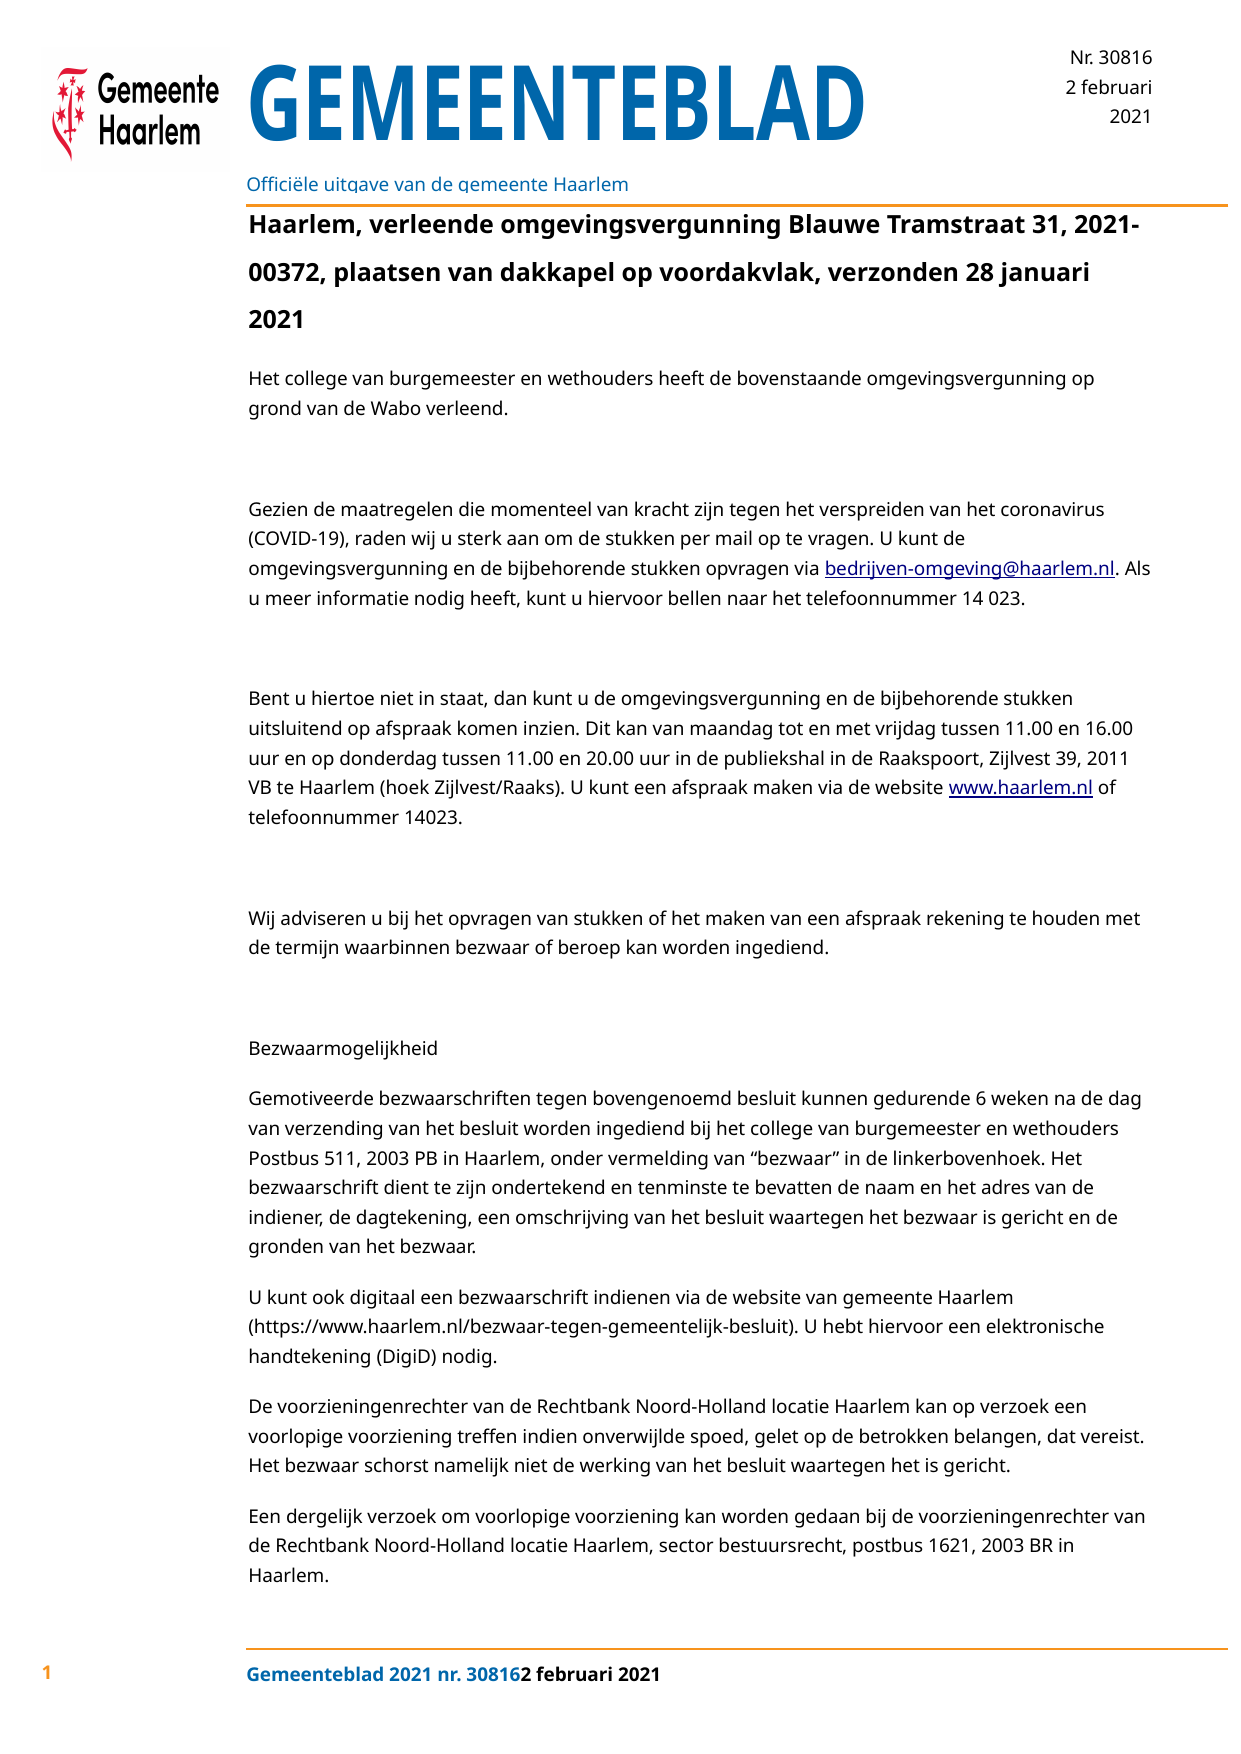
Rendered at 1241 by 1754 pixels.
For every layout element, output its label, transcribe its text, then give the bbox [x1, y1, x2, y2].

text Bent u hiertoe niet in staat, dan kunt u de omgevingsvergunning en de bijbehorende stukken uitsluitend op afspraak komen inzien. Dit kan van maandag tot en met vrijdag tussen 11.00 en 16.00 uur en op donderdag tussen 11.00 en 20.00 uur in de publiekshal in de Raakspoort, Zijlvest 39, 2011 VB te Haarlem (hoek Zijlvest/Raaks). U kunt een afspraak maken via de website www.haarlem.nl of telefoonnummer 14023. [248, 686, 1152, 829]
text Een dergelijk verzoek om voorlopige voorziening kan worden gedaan bij de voorzieningenrechter van de Rechtbank Noord-Holland locatie Haarlem, sector bestuursrecht, postbus 1621, 2003 BR in Haarlem. [248, 1503, 1152, 1588]
text Wij adviseren u bij het opvragen van stukken of het maken van een afspraak rekening te houden met de termijn waarbinnen bezwaar of beroep kan worden ingediend. [248, 905, 1152, 960]
text Gemotiveerde bezwaarschriften tegen bovengenoemd besluit kunnen gedurende 6 weken na de dag van verzending van het besluit worden ingediend bij het college van burgemeester en wethouders Postbus 511, 2003 PB in Haarlem, onder vermelding van “bezwaar” in de linkerbovenhoek. Het bezwaarschrift dient te zijn ondertekend en tenminste te bevatten de naam en het adres van de indiener, de dagtekening, een omschrijving van het besluit waartegen het bezwaar is gericht en de gronden van het bezwaar. [248, 1086, 1152, 1259]
text De voorzieningenrechter van de Rechtbank Noord-Holland locatie Haarlem kan op verzoek een voorlopige voorziening treffen indien onverwijlde spoed, gelet op de betrokken belangen, dat vereist. Het bezwaar schorst namelijk niet de werking van het besluit waartegen het is gericht. [248, 1393, 1152, 1478]
text Het college van burgemeester en wethouders heeft de bovenstaande omgevingsvergunning op grond van de Wabo verleend. [248, 366, 1152, 421]
text Bezwaarmogelijkheid [248, 1035, 1152, 1061]
picture [41, 47, 231, 172]
text Gezien de maatregelen die momenteel van kracht zijn tegen het verspreiden van het coronavirus (COVID-19), raden wij u sterk aan om de stukken per mail op te vragen. U kunt de omgevingsvergunning en de bijbehorende stukken opvragen via bedrijven-omgeving@haarlem.nl. Als u meer informatie nodig heeft, kunt u hiervoor bellen naar het telefoonnummer 14 023. [248, 496, 1152, 610]
text Haarlem, verleende omgevingsvergunning Blauwe Tramstraat 31, 2021-00372, plaatsen van dakkapel op voordakvlak, verzonden 28 januari 2021 [248, 207, 1152, 336]
text U kunt ook digitaal een bezwaarschrift indienen via de website van gemeente Haarlem (https://www.haarlem.nl/bezwaar-tegen-gemeentelijk-besluit). U hebt hiervoor een elektronische handtekening (DigiD) nodig. [248, 1284, 1152, 1369]
